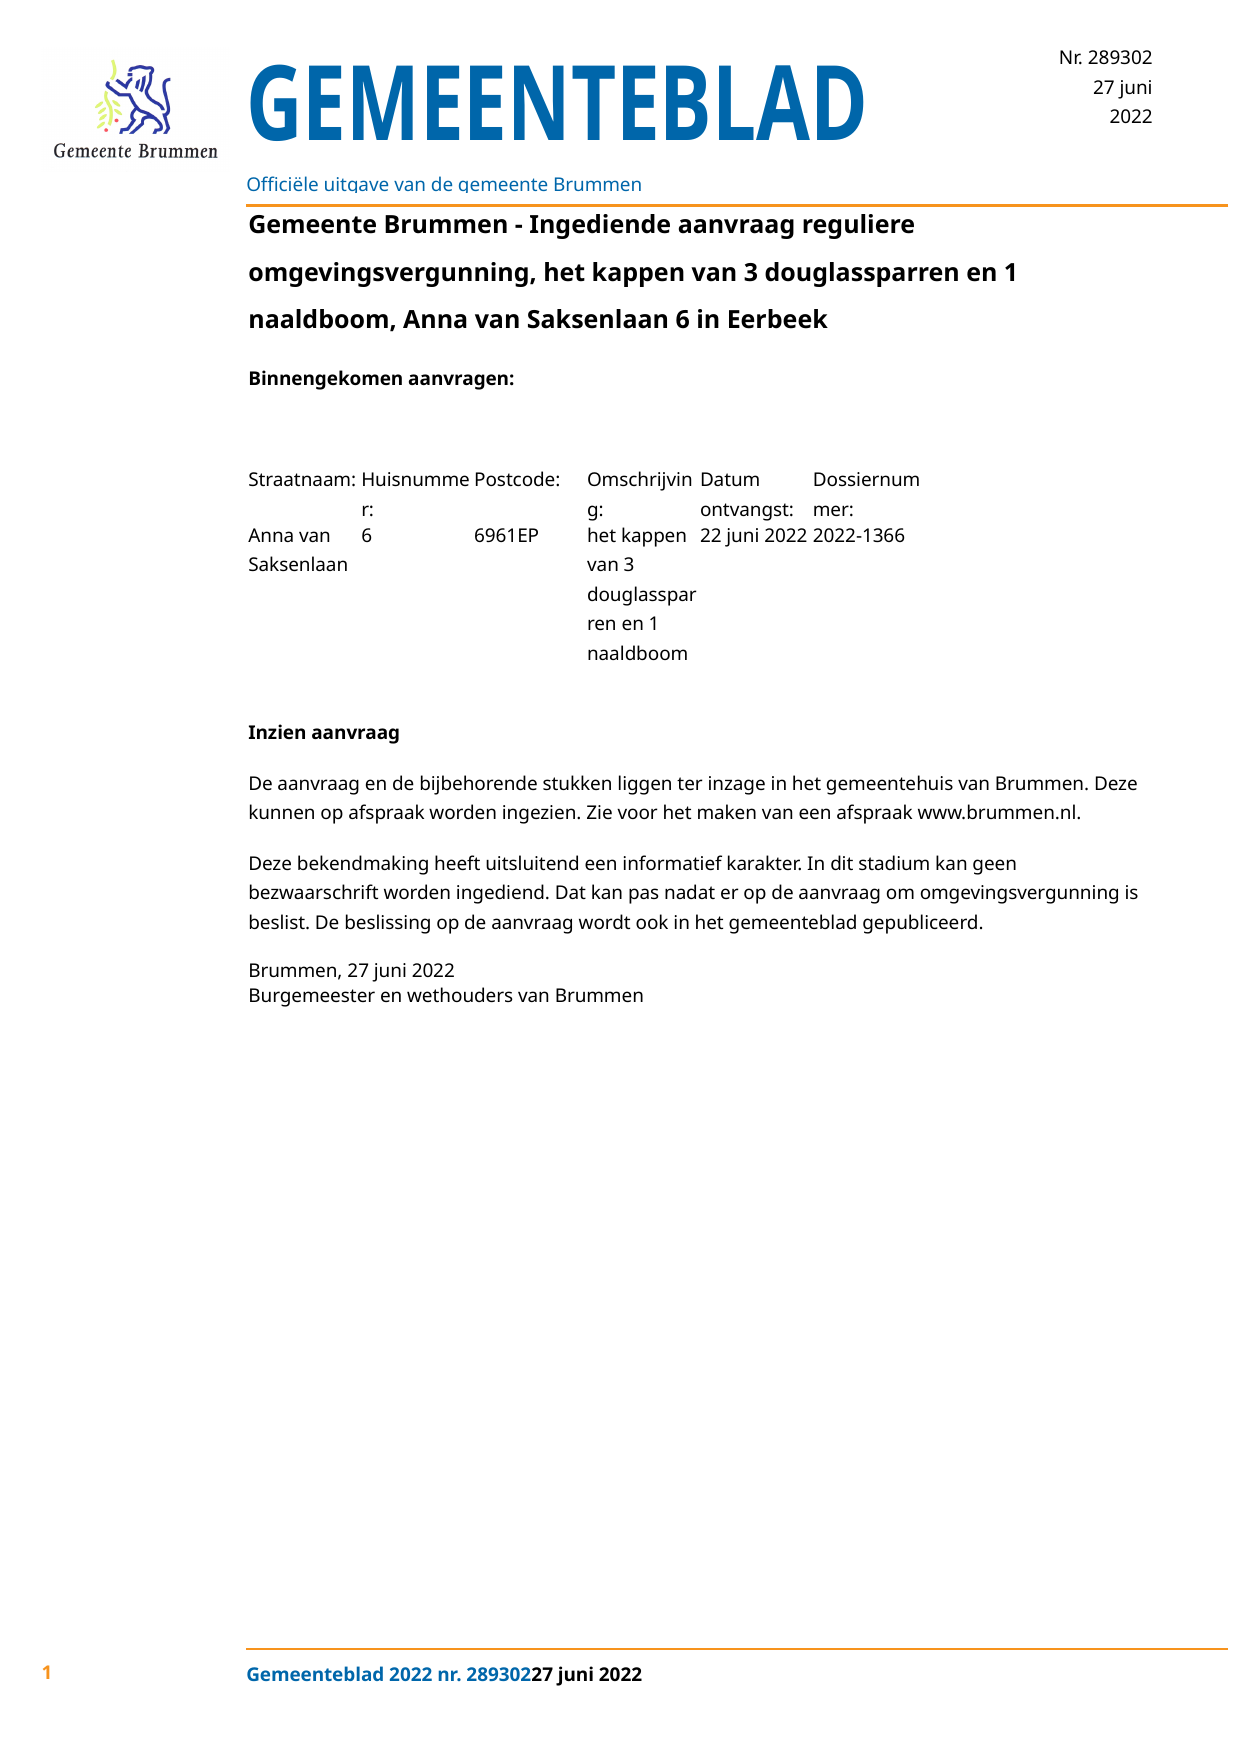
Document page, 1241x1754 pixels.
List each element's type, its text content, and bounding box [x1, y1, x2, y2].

text Burgemeester en wethouders van Brummen [248, 983, 1152, 1008]
text Binnengekomen aanvragen: [248, 366, 1152, 391]
text De aanvraag en de bijbehorende stukken liggen ter inzage in het gemeentehuis van Brummen. Deze kunnen op afspraak worden ingezien. Zie voor het maken van een afspraak www.brummen.nl. [248, 770, 1152, 825]
table_cell 6961EP [474, 522, 587, 666]
text Inzien aanvraag [248, 719, 1152, 745]
text Brummen, 27 juni 2022 [248, 957, 1152, 983]
text Deze bekendmaking heeft uitsluitend een informatief karakter. In dit stadium kan geen bezwaarschrift worden ingediend. Dat kan pas nadat er op de aanvraag om omgevingsvergunning is beslist. De beslissing op de aanvraag wordt ook in het gemeenteblad gepubliceerd. [248, 850, 1152, 935]
table_header Straatnaam: [248, 466, 361, 522]
table_cell [926, 522, 1038, 666]
table_cell 6 [361, 522, 474, 666]
table_header [926, 466, 1038, 522]
table_cell Anna van Saksenlaan [248, 522, 361, 666]
table_header Postcode: [474, 466, 587, 522]
table_header Huisnummer: [361, 466, 474, 522]
table_header Datum ontvangst: [700, 466, 813, 522]
picture [41, 47, 231, 172]
table_header Dossiernummer: [813, 466, 926, 522]
table_header [1039, 466, 1152, 522]
table_cell 2022-1366 [813, 522, 926, 666]
table_cell 22 juni 2022 [700, 522, 813, 666]
text Gemeente Brummen - Ingediende aanvraag reguliere omgevingsvergunning, het kappen van 3 douglassparren en 1 naaldboom, Anna van Saksenlaan 6 in Eerbeek [248, 207, 1152, 336]
table_header Omschrijving: [587, 466, 700, 522]
table_cell [1039, 522, 1152, 666]
table_cell het kappen van 3 douglassparren en 1 naaldboom [587, 522, 700, 666]
